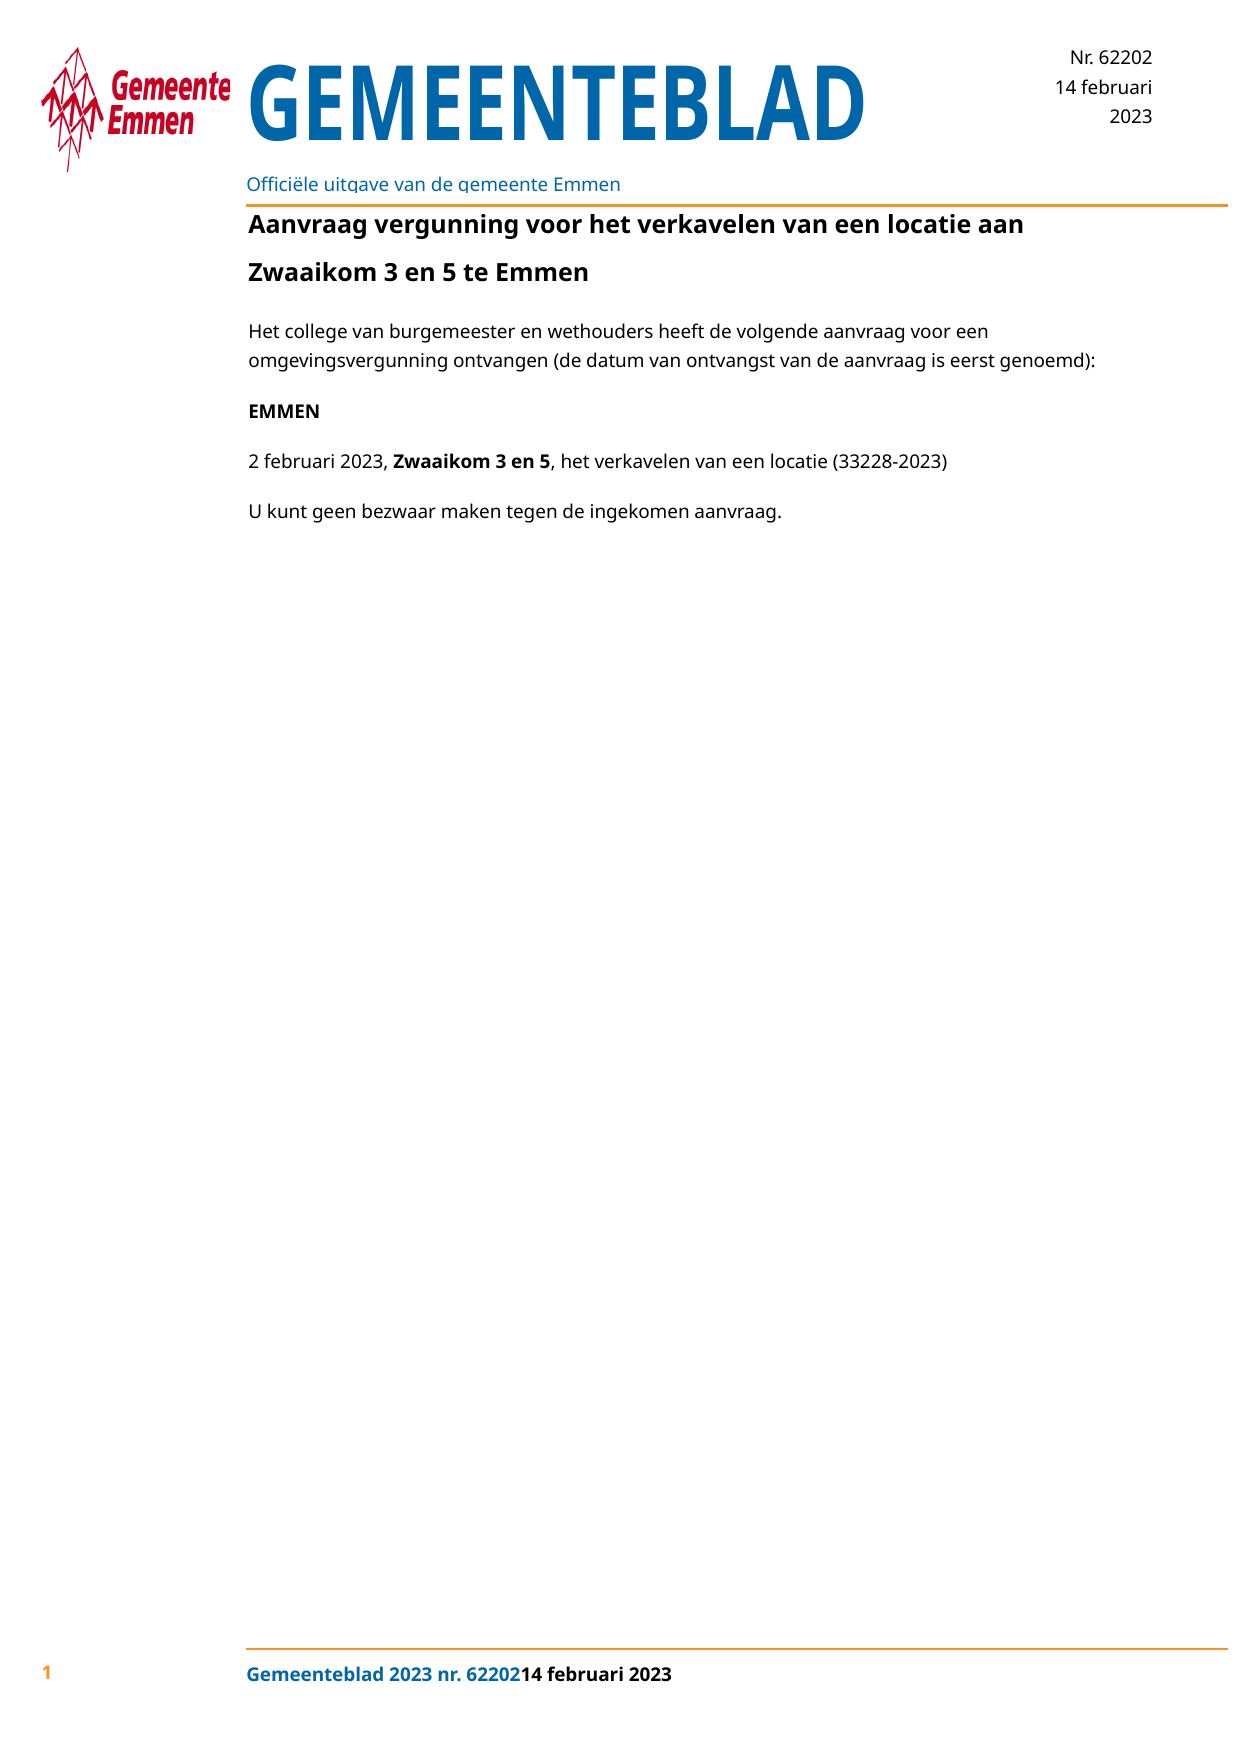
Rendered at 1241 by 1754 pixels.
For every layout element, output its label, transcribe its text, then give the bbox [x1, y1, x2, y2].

picture [41, 47, 231, 172]
text Aanvraag vergunning voor het verkavelen van een locatie aan Zwaaikom 3 en 5 te Emmen [248, 207, 1152, 288]
text 2 februari 2023, Zwaaikom 3 en 5, het verkavelen van een locatie (33228-2023) [248, 448, 1152, 474]
text Het college van burgemeester en wethouders heeft de volgende aanvraag voor een omgevingsvergunning ontvangen (de datum van ontvangst van de aanvraag is eerst genoemd): [248, 318, 1152, 373]
text U kunt geen bezwaar maken tegen de ingekomen aanvraag. [248, 499, 1152, 524]
text EMMEN [248, 398, 1152, 424]
